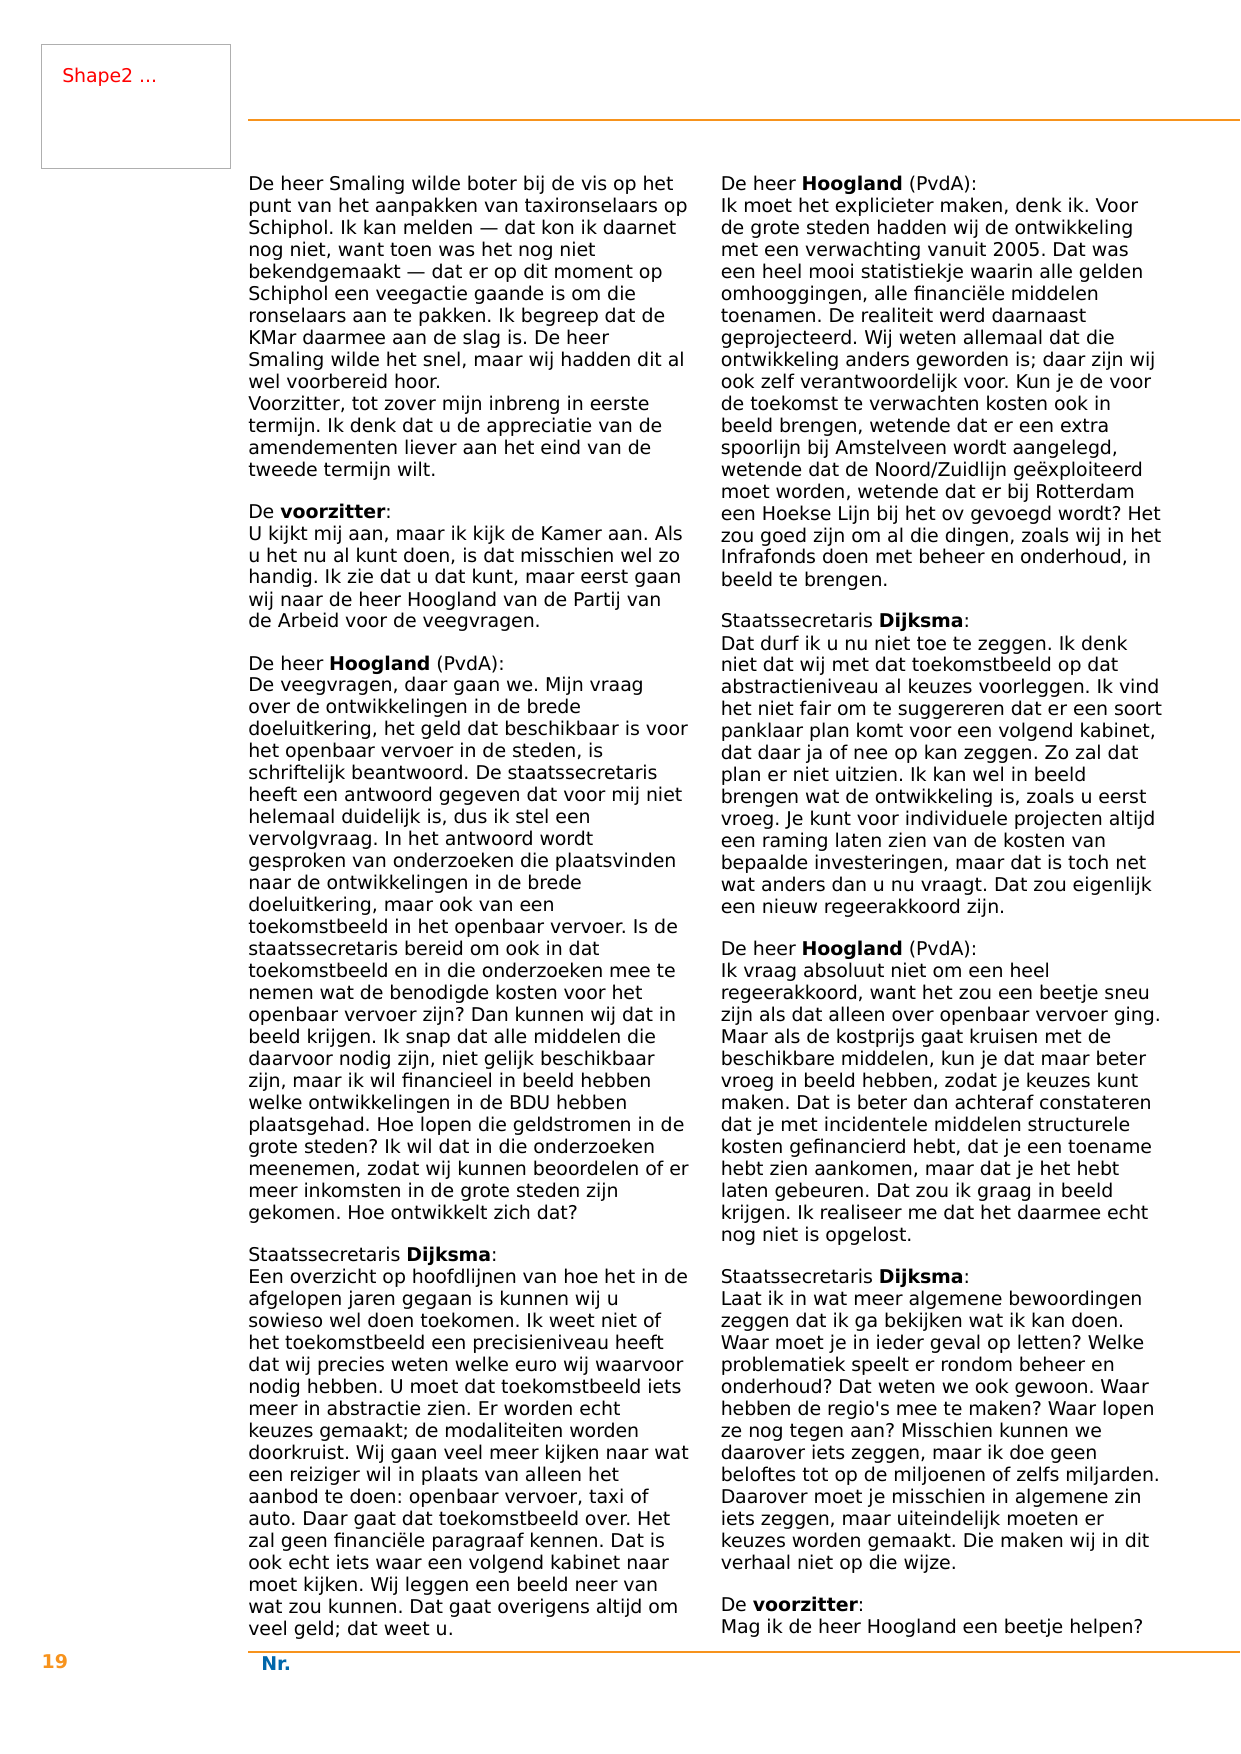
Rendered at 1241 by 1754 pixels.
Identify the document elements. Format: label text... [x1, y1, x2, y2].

text De heer Smaling wilde boter bij de vis op het punt van het aanpakken van taxironselaars op Schiphol. Ik kan melden — dat kon ik daarnet nog niet, want toen was het nog niet bekendgemaakt — dat er op dit moment op Schiphol een veegactie gaande is om die ronselaars aan te pakken. Ik begreep dat de KMar daarmee aan de slag is. De heer Smaling wilde het snel, maar wij hadden dit al wel voorbereid hoor. [248, 173, 691, 393]
text Mag ik de heer Hoogland een beetje helpen? [721, 1616, 1163, 1637]
text De voorzitter: [248, 501, 691, 522]
text Staatssecretaris Dijksma: [721, 610, 1163, 632]
text Laat ik in wat meer algemene bewoordingen zeggen dat ik ga bekijken wat ik kan doen. Waar moet je in ieder geval op letten? Welke problematiek speelt er rondom beheer en onderhoud? Dat weten we ook gewoon. Waar hebben de regio's mee te maken? Waar lopen ze nog tegen aan? Misschien kunnen we daarover iets zeggen, maar ik doe geen beloftes tot op de miljoenen of zelfs miljarden. Daarover moet je misschien in algemene zin iets zeggen, maar uiteindelijk moeten er keuzes worden gemaakt. Die maken wij in dit verhaal niet op die wijze. [721, 1288, 1163, 1573]
text Ik vraag absoluut niet om een heel regeerakkoord, want het zou een beetje sneu zijn als dat alleen over openbaar vervoer ging. Maar als de kostprijs gaat kruisen met de beschikbare middelen, kun je dat maar beter vroeg in beeld hebben, zodat je keuzes kunt maken. Dat is beter dan achteraf constateren dat je met incidentele middelen structurele kosten gefinancierd hebt, dat je een toename hebt zien aankomen, maar dat je het hebt laten gebeuren. Dat zou ik graag in beeld krijgen. Ik realiseer me dat het daarmee echt nog niet is opgelost. [721, 960, 1163, 1246]
text Dat durf ik u nu niet toe te zeggen. Ik denk niet dat wij met dat toekomstbeeld op dat abstractieniveau al keuzes voorleggen. Ik vind het niet fair om te suggereren dat er een soort panklaar plan komt voor een volgend kabinet, dat daar ja of nee op kan zeggen. Zo zal dat plan er niet uitzien. Ik kan wel in beeld brengen wat de ontwikkeling is, zoals u eerst vroeg. Je kunt voor individuele projecten altijd een raming laten zien van de kosten van bepaalde investeringen, maar dat is toch net wat anders dan u nu vraagt. Dat zou eigenlijk een nieuw regeerakkoord zijn. [721, 632, 1163, 918]
text U kijkt mij aan, maar ik kijk de Kamer aan. Als u het nu al kunt doen, is dat misschien wel zo handig. Ik zie dat u dat kunt, maar eerst gaan wij naar de heer Hoogland van de Partij van de Arbeid voor de veegvragen. [248, 522, 691, 632]
text Staatssecretaris Dijksma: [248, 1244, 691, 1266]
text Een overzicht op hoofdlijnen van hoe het in de afgelopen jaren gegaan is kunnen wij u sowieso wel doen toekomen. Ik weet niet of het toekomstbeeld een precisieniveau heeft dat wij precies weten welke euro wij waarvoor nodig hebben. U moet dat toekomstbeeld iets meer in abstractie zien. Er worden echt keuzes gemaakt; de modaliteiten worden doorkruist. Wij gaan veel meer kijken naar wat een reiziger wil in plaats van alleen het aanbod te doen: openbaar vervoer, taxi of auto. Daar gaat dat toekomstbeeld over. Het zal geen financiële paragraaf kennen. Dat is ook echt iets waar een volgend kabinet naar moet kijken. Wij leggen een beeld neer van wat zou kunnen. Dat gaat overigens altijd om veel geld; dat weet u. [248, 1266, 691, 1639]
text De heer Hoogland (PvdA): [721, 173, 1163, 195]
text De heer Hoogland (PvdA): [721, 938, 1163, 960]
text Ik moet het explicieter maken, denk ik. Voor de grote steden hadden wij de ontwikkeling met een verwachting vanuit 2005. Dat was een heel mooi statistiekje waarin alle gelden omhooggingen, alle financiële middelen toenamen. De realiteit werd daarnaast geprojecteerd. Wij weten allemaal dat die ontwikkeling anders geworden is; daar zijn wij ook zelf verantwoordelijk voor. Kun je de voor de toekomst te verwachten kosten ook in beeld brengen, wetende dat er een extra spoorlijn bij Amstelveen wordt aangelegd, wetende dat de Noord/Zuidlijn geëxploiteerd moet worden, wetende dat er bij Rotterdam een Hoekse Lijn bij het ov gevoegd wordt? Het zou goed zijn om al die dingen, zoals wij in het Infrafonds doen met beheer en onderhoud, in beeld te brengen. [721, 195, 1163, 590]
text De voorzitter: [721, 1593, 1163, 1616]
text De heer Hoogland (PvdA): [248, 652, 691, 674]
text De veegvragen, daar gaan we. Mijn vraag over de ontwikkelingen in de brede doeluitkering, het geld dat beschikbaar is voor het openbaar vervoer in de steden, is schriftelijk beantwoord. De staatssecretaris heeft een antwoord gegeven dat voor mij niet helemaal duidelijk is, dus ik stel een vervolgvraag. In het antwoord wordt gesproken van onderzoeken die plaatsvinden naar de ontwikkelingen in de brede doeluitkering, maar ook van een toekomstbeeld in het openbaar vervoer. Is de staatssecretaris bereid om ook in dat toekomstbeeld en in die onderzoeken mee te nemen wat de benodigde kosten voor het openbaar vervoer zijn? Dan kunnen wij dat in beeld krijgen. Ik snap dat alle middelen die daarvoor nodig zijn, niet gelijk beschikbaar zijn, maar ik wil financieel in beeld hebben welke ontwikkelingen in de BDU hebben plaatsgehad. Hoe lopen die geldstromen in de grote steden? Ik wil dat in die onderzoeken meenemen, zodat wij kunnen beoordelen of er meer inkomsten in de grote steden zijn gekomen. Hoe ontwikkelt zich dat? [248, 674, 691, 1224]
text Staatssecretaris Dijksma: [721, 1266, 1163, 1288]
text Voorzitter, tot zover mijn inbreng in eerste termijn. Ik denk dat u de appreciatie van de amendementen liever aan het eind van de tweede termijn wilt. [248, 393, 691, 481]
